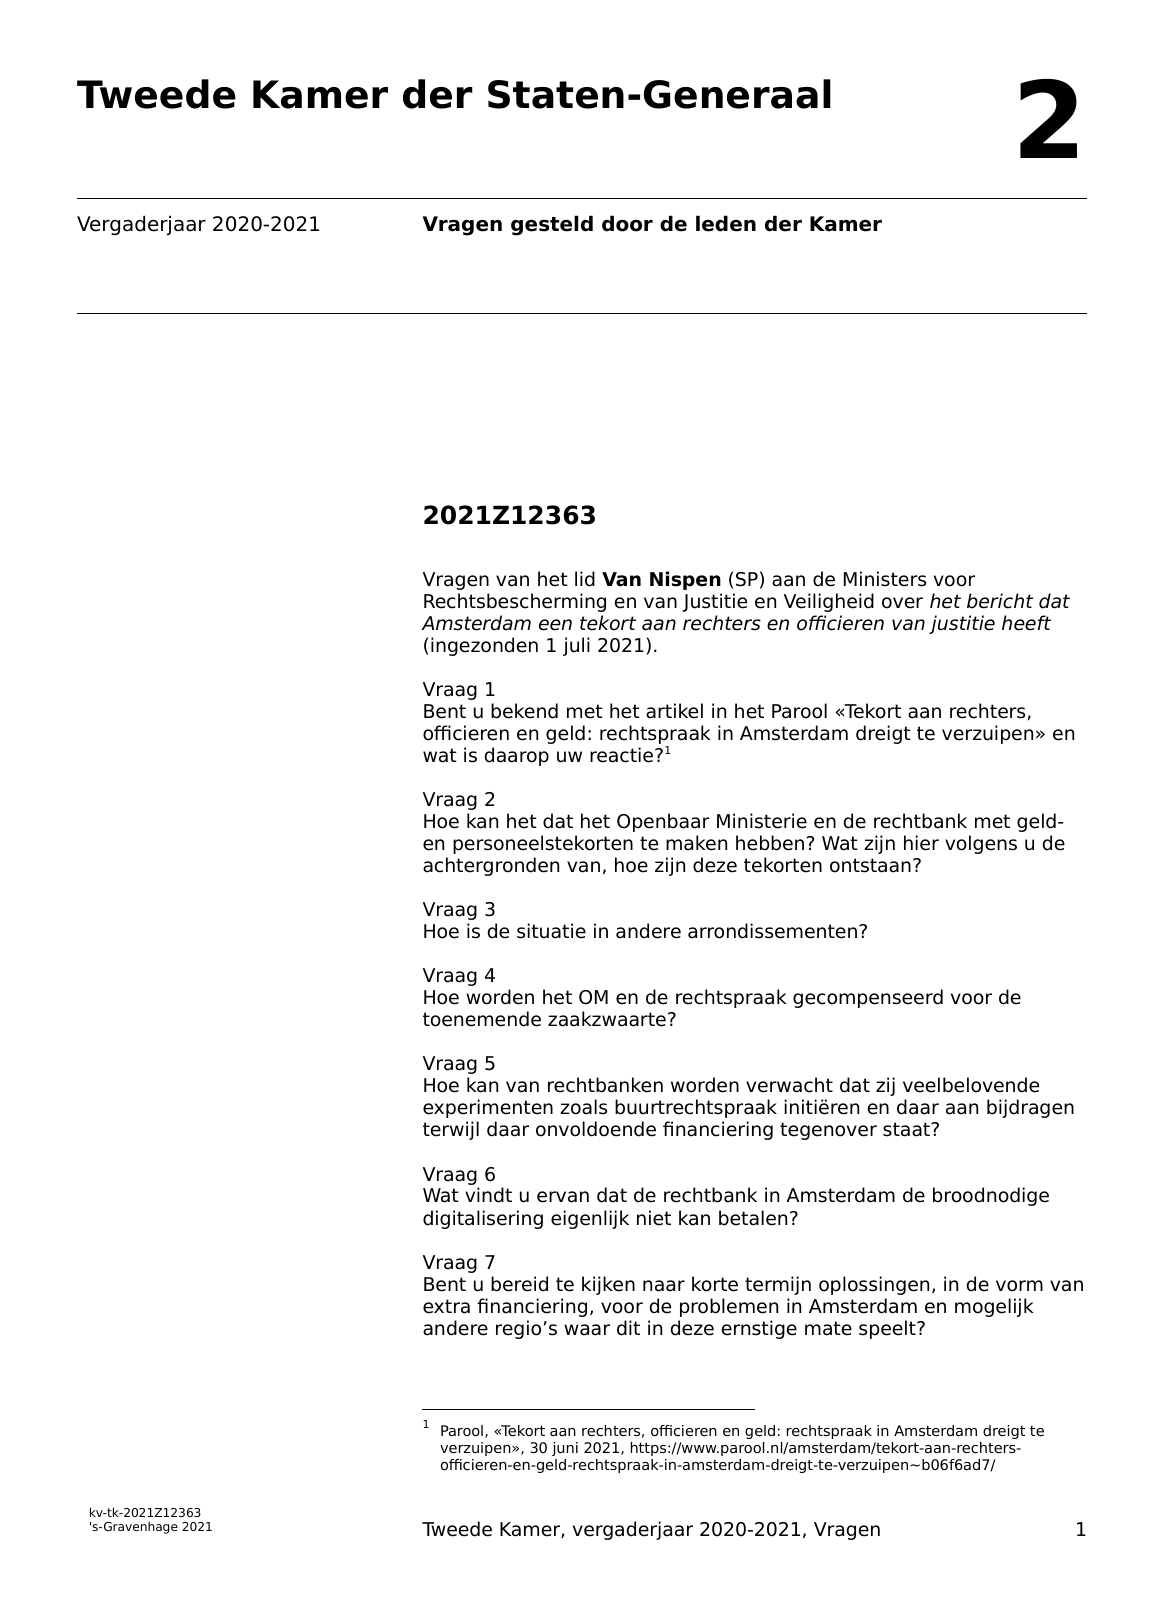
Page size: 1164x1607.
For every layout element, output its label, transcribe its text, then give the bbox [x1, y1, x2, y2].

text Vragen van het lid Van Nispen (SP) aan de Ministers voor Rechtsbescherming en van Justitie en Veiligheid over het bericht dat Amsterdam een tekort aan rechters en officieren van justitie heeft (ingezonden 1 juli 2021). [422, 569, 1087, 657]
text Vraag 5 [422, 1053, 1087, 1075]
text Hoe kan van rechtbanken worden verwacht dat zij veelbelovende experimenten zoals buurtrechtspraak initiëren en daar aan bijdragen terwijl daar onvoldoende financiering tegenover staat? [422, 1075, 1087, 1141]
text Vraag 1 [422, 679, 1087, 701]
text Wat vindt u ervan dat de rechtbank in Amsterdam de broodnodige digitalisering eigenlijk niet kan betalen? [422, 1185, 1087, 1229]
text Hoe kan het dat het Openbaar Ministerie en de rechtbank met geld- en personeelstekorten te maken hebben? Wat zijn hier volgens u de achtergronden van, hoe zijn deze tekorten ontstaan? [422, 811, 1087, 877]
text 's-Gravenhage 2021 [88, 1520, 323, 1534]
text Hoe worden het OM en de rechtspraak gecompenseerd voor de toenemende zaakzwaarte? [422, 987, 1087, 1031]
text Bent u bereid te kijken naar korte termijn oplossingen, in de vorm van extra financiering, voor de problemen in Amsterdam en mogelijk andere regio’s waar dit in deze ernstige mate speelt? [422, 1273, 1087, 1339]
text Vraag 7 [422, 1252, 1087, 1273]
text Vraag 3 [422, 899, 1087, 921]
table_header Tweede Kamer der Staten-Generaal [77, 59, 886, 198]
text Vraag 2 [422, 789, 1087, 811]
text Hoe is de situatie in andere arrondissementen? [422, 921, 1087, 943]
table_header 2 [886, 59, 1087, 198]
text Vraag 6 [422, 1163, 1087, 1185]
text Bent u bekend met het artikel in het Parool «Tekort aan rechters, officieren en geld: rechtspraak in Amsterdam dreigt te verzuipen» en wat is daarop uw reactie? [422, 701, 1087, 767]
text Parool, «Tekort aan rechters, officieren en geld: rechtspraak in Amsterdam dreigt te verzuipen», 30 juni 2021, https://www.parool.nl/amsterdam/tekort-aan-rechters-officieren-en-geld-rechtspraak-in-amsterdam-dreigt-te-verzuipen~b06f6ad7/ [422, 1418, 1087, 1474]
table_cell Vergaderjaar 2020-2021 [77, 199, 422, 313]
text 2021Z12363 [422, 501, 1087, 531]
text Vraag 4 [422, 965, 1087, 987]
table_cell Vragen gesteld door de leden der Kamer [422, 199, 1087, 313]
text kv-tk-2021Z12363 [88, 1506, 323, 1520]
